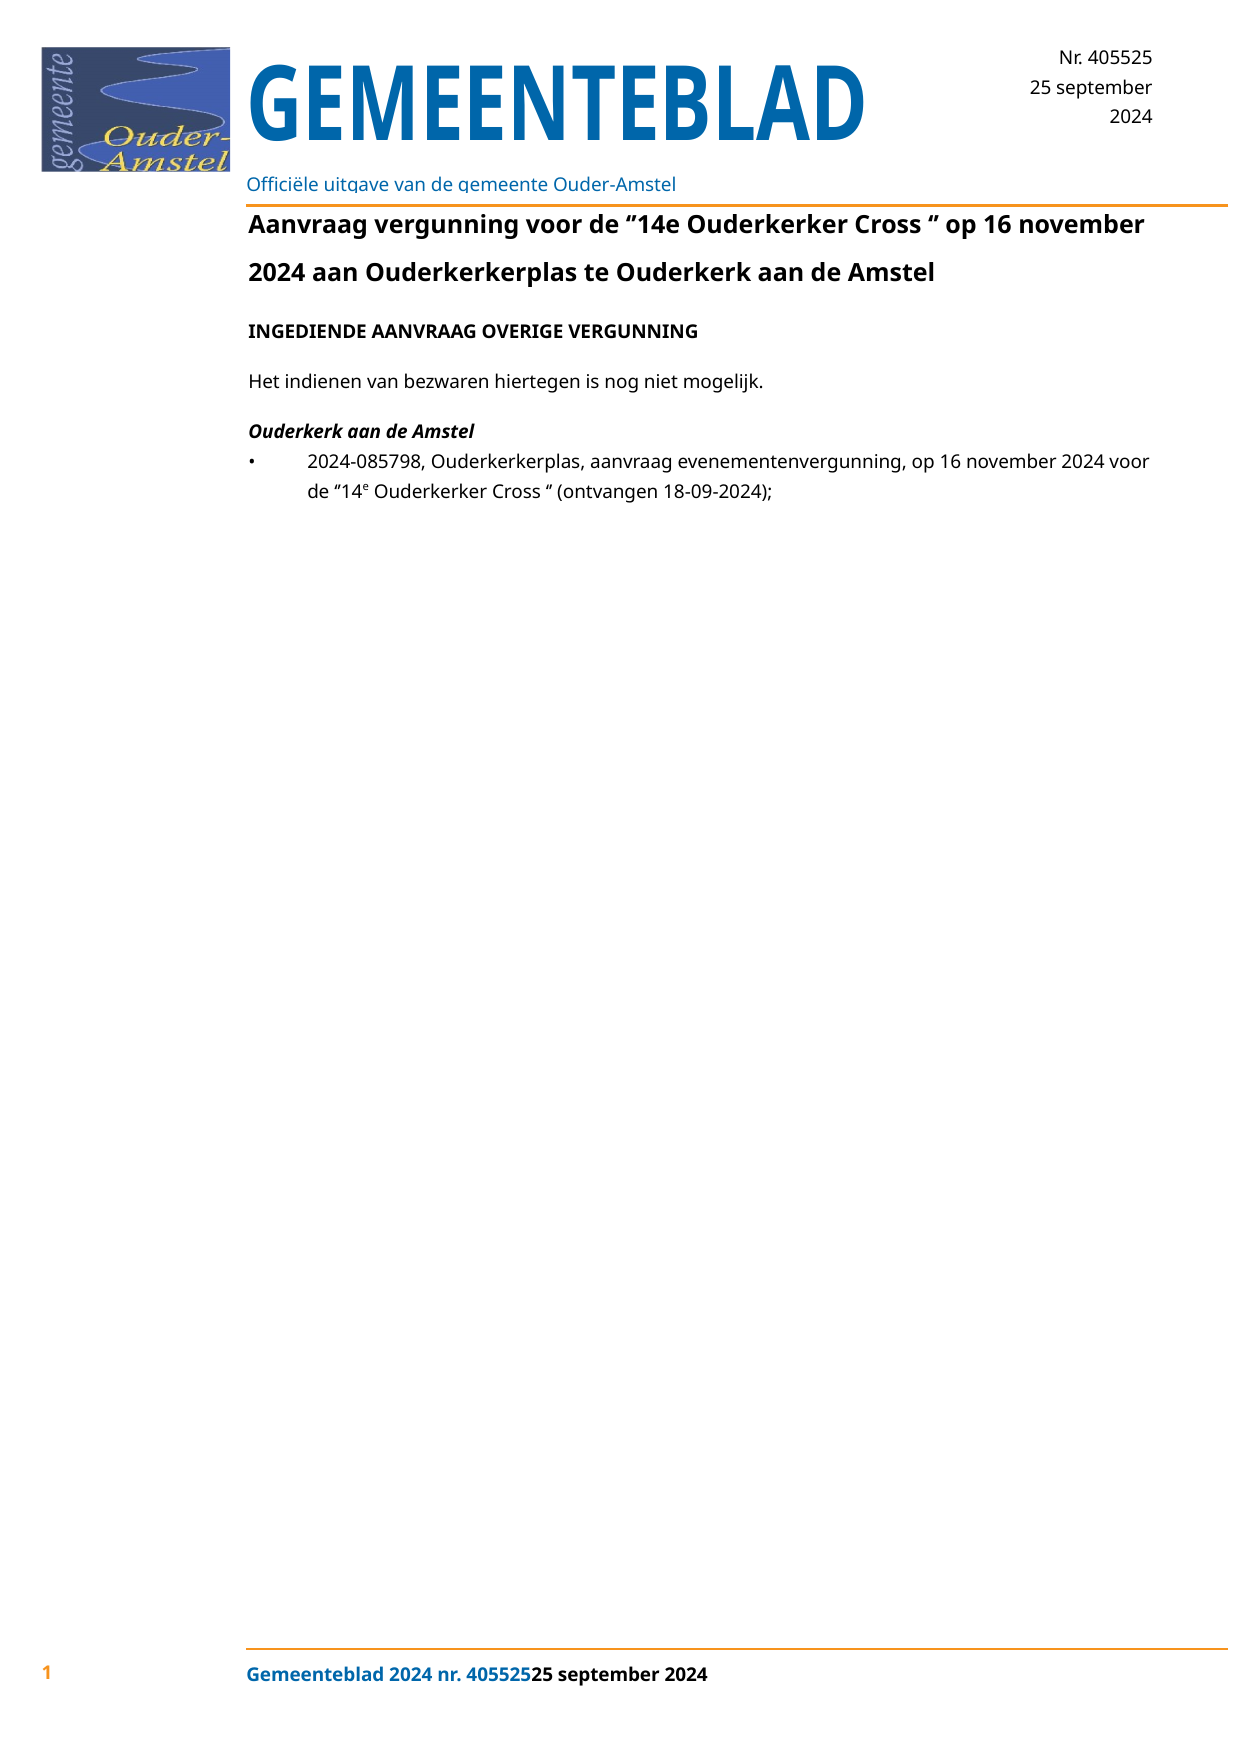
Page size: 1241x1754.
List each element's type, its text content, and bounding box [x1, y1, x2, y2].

text Het indienen van bezwaren hiertegen is nog niet mogelijk. [248, 368, 1152, 394]
text Ouderkerk aan de Amstel [248, 419, 1152, 444]
picture [41, 47, 231, 172]
list 2024-085798, Ouderkerkerplas, aanvraag evenementenvergunning, op 16 november 2024 voor de ‘’14e Ouderkerker Cross ‘’ (ontvangen 18-09-2024); [248, 448, 1152, 504]
text INGEDIENDE AANVRAAG OVERIGE VERGUNNING [248, 318, 1152, 344]
text Aanvraag vergunning voor de ‘’14e Ouderkerker Cross ‘’ op 16 november 2024 aan Ouderkerkerplas te Ouderkerk aan de Amstel [248, 207, 1152, 288]
